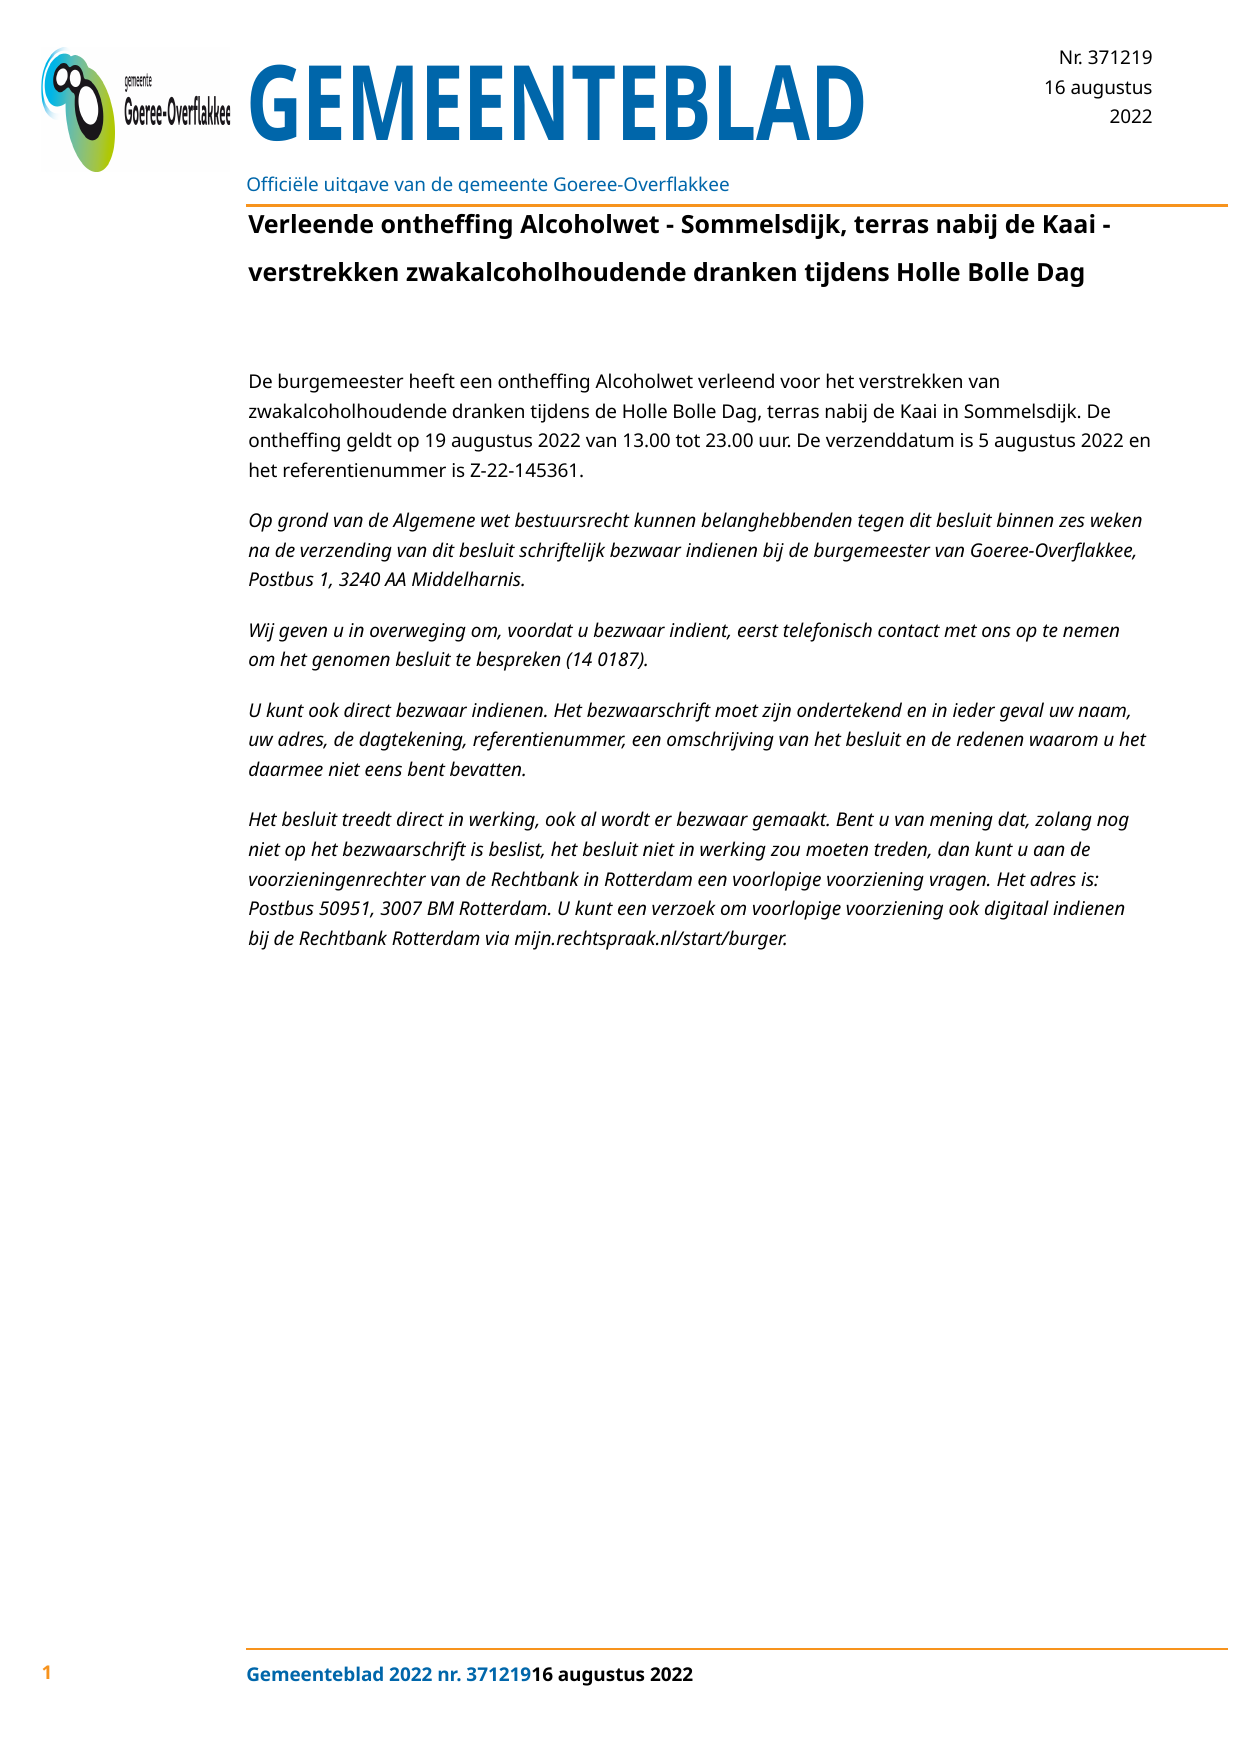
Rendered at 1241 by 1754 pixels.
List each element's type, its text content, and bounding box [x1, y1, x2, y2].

text Op grond van de Algemene wet bestuursrecht kunnen belanghebbenden tegen dit besluit binnen zes weken na de verzending van dit besluit schriftelijk bezwaar indienen bij de burgemeester van Goeree-Overflakkee, Postbus 1, 3240 AA Middelharnis. [248, 507, 1152, 592]
picture [41, 47, 231, 172]
text U kunt ook direct bezwaar indienen. Het bezwaarschrift moet zijn ondertekend en in ieder geval uw naam, uw adres, de dagtekening, referentienummer, een omschrijving van het besluit en de redenen waarom u het daarmee niet eens bent bevatten. [248, 697, 1152, 782]
text Verleende ontheffing Alcoholwet - Sommelsdijk, terras nabij de Kaai - verstrekken zwakalcoholhoudende dranken tijdens Holle Bolle Dag [248, 207, 1152, 288]
text Wij geven u in overweging om, voordat u bezwaar indient, eerst telefonisch contact met ons op te nemen om het genomen besluit te bespreken (14 0187). [248, 617, 1152, 672]
text Het besluit treedt direct in werking, ook al wordt er bezwaar gemaakt. Bent u van mening dat, zolang nog niet op het bezwaarschrift is beslist, het besluit niet in werking zou moeten treden, dan kunt u aan de voorzieningenrechter van de Rechtbank in Rotterdam een voorlopige voorziening vragen. Het adres is: Postbus 50951, 3007 BM Rotterdam. U kunt een verzoek om voorlopige voorziening ook digitaal indienen bij de Rechtbank Rotterdam via mijn.rechtspraak.nl/start/burger. [248, 807, 1152, 951]
text De burgemeester heeft een ontheffing Alcoholwet verleend voor het verstrekken van zwakalcoholhoudende dranken tijdens de Holle Bolle Dag, terras nabij de Kaai in Sommelsdijk. De ontheffing geldt op 19 augustus 2022 van 13.00 tot 23.00 uur. De verzenddatum is 5 augustus 2022 en het referentienummer is Z-22-145361. [248, 368, 1152, 483]
